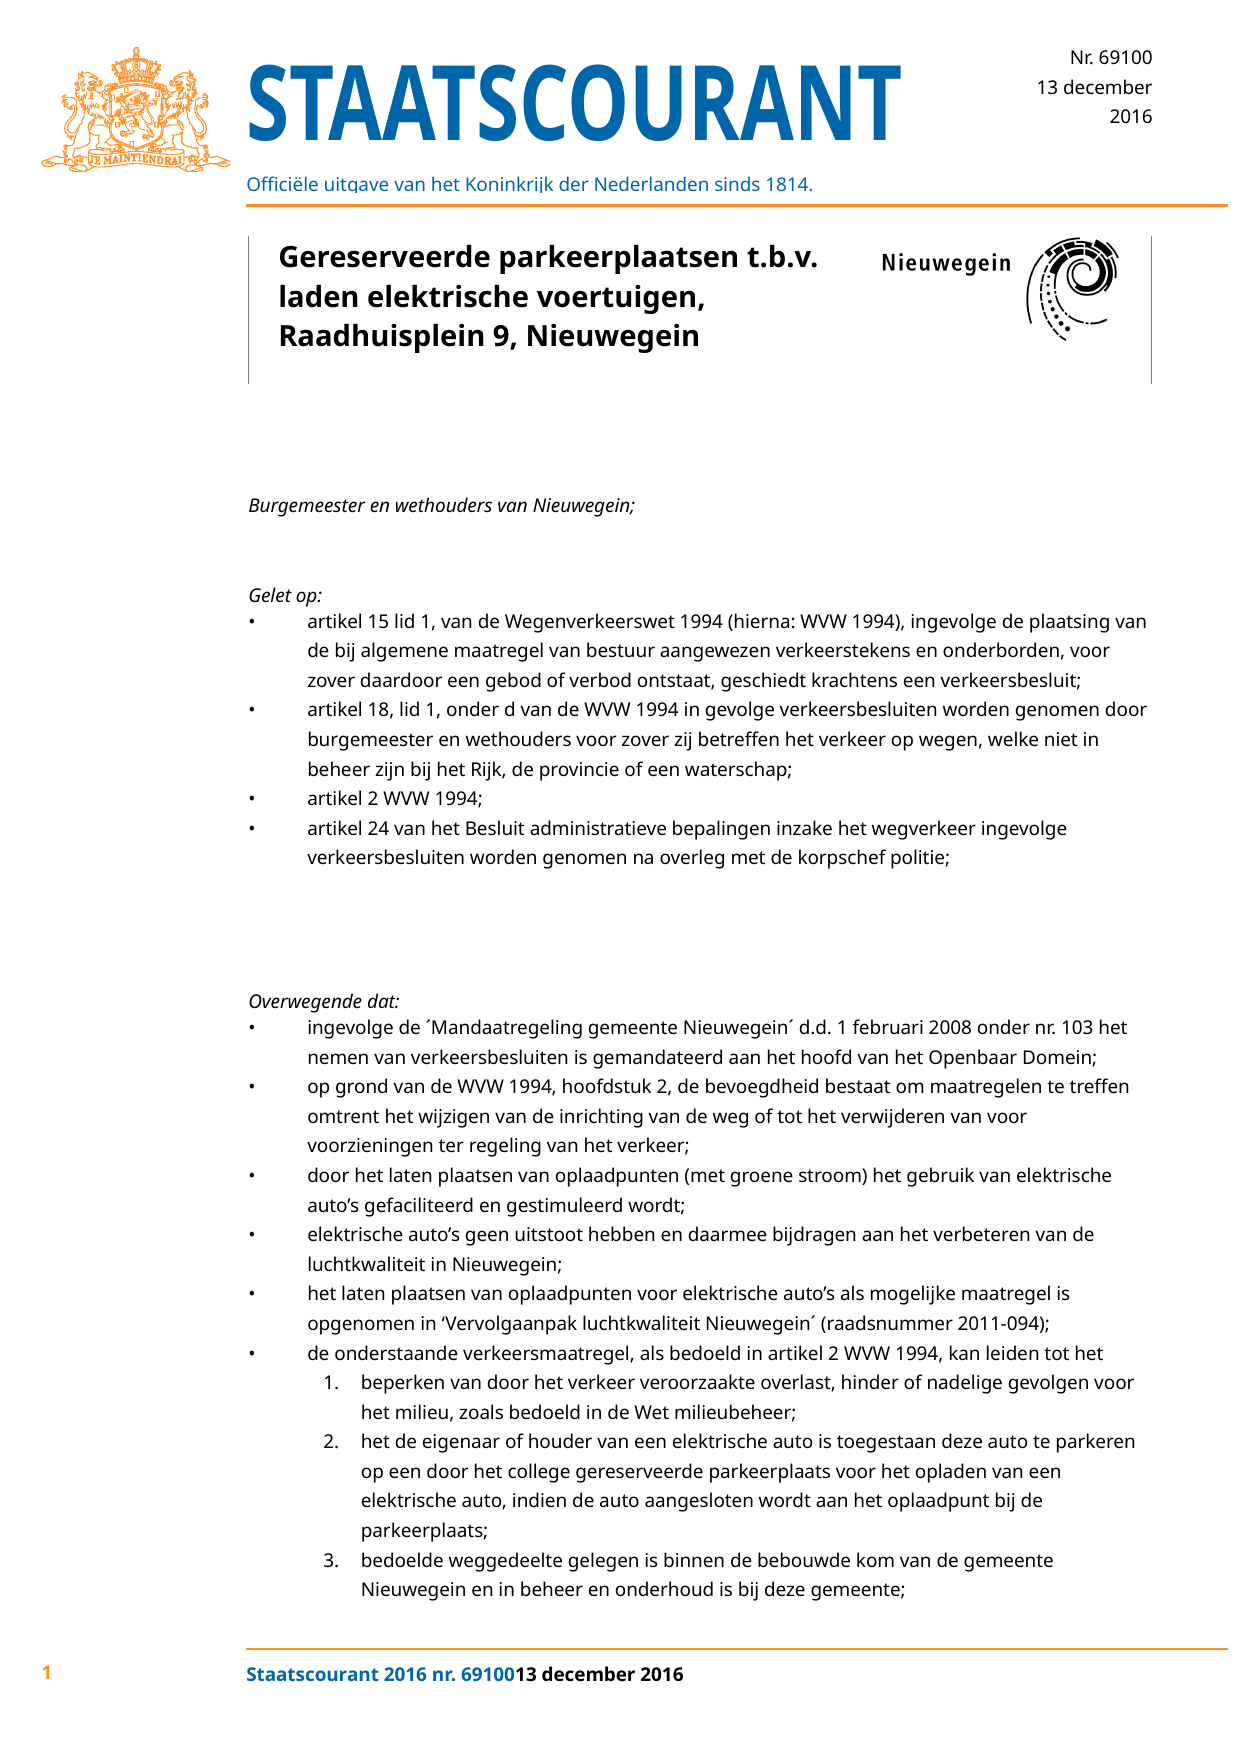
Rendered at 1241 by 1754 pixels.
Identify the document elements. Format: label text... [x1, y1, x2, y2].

list de onderstaande verkeersmaatregel, als bedoeld in artikel 2 WVW 1994, kan leiden tot het [248, 1340, 1152, 1365]
text Gelet op: [248, 582, 1152, 608]
list bedoelde weggedeelte gelegen is binnen de bebouwde kom van de gemeente Nieuwegein en in beheer en onderhoud is bij deze gemeente; [323, 1547, 1152, 1602]
list het de eigenaar of houder van een elektrische auto is toegestaan deze auto te parkeren op een door het college gereserveerde parkeerplaats voor het opladen van een elektrische auto, indien de auto aangesloten wordt aan het oplaadpunt bij de parkeerplaats; [323, 1428, 1152, 1543]
list beperken van door het verkeer veroorzaakte overlast, hinder of nadelige gevolgen voor het milieu, zoals bedoeld in de Wet milieubeheer; [323, 1369, 1152, 1424]
list door het laten plaatsen van oplaadpunten (met groene stroom) het gebruik van elektrische auto’s gefaciliteerd en gestimuleerd wordt; [248, 1162, 1152, 1217]
list artikel 24 van het Besluit administratieve bepalingen inzake het wegverkeer ingevolge verkeersbesluiten worden genomen na overleg met de korpschef politie; [248, 815, 1152, 870]
list elektrische auto’s geen uitstoot hebben en daarmee bijdragen aan het verbeteren van de luchtkwaliteit in Nieuwegein; [248, 1221, 1152, 1277]
list op grond van de WVW 1994, hoofdstuk 2, de bevoegdheid bestaat om maatregelen te treffen omtrent het wijzigen van de inrichting van de weg of tot het verwijderen van voor voorzieningen ter regeling van het verkeer; [248, 1073, 1152, 1158]
text Overwegende dat: [248, 988, 1152, 1014]
text Burgemeester en wethouders van Nieuwegein; [248, 492, 1152, 518]
picture [882, 236, 1119, 342]
table_header [850, 236, 1151, 384]
picture [41, 47, 231, 172]
list artikel 15 lid 1, van de Wegenverkeerswet 1994 (hierna: WVW 1994), ingevolge de plaatsing van de bij algemene maatregel van bestuur aangewezen verkeerstekens en onderborden, voor zover daardoor een gebod of verbod ontstaat, geschiedt krachtens een verkeersbesluit; [248, 608, 1152, 693]
list het laten plaatsen van oplaadpunten voor elektrische auto’s als mogelijke maatregel is opgenomen in ‘Vervolgaanpak luchtkwaliteit Nieuwegein´ (raadsnummer 2011-094); [248, 1281, 1152, 1336]
list artikel 18, lid 1, onder d van de WVW 1994 in gevolge verkeersbesluiten worden genomen door burgemeester en wethouders voor zover zij betreffen het verkeer op wegen, welke niet in beheer zijn bij het Rijk, de provincie of een waterschap; [248, 697, 1152, 782]
list artikel 2 WVW 1994; [248, 785, 1152, 811]
table_header Gereserveerde parkeerplaatsen t.b.v. laden elektrische voertuigen, Raadhuisplein 9, Nieuwegein [249, 236, 850, 384]
list ingevolge de ´Mandaatregeling gemeente Nieuwegein´ d.d. 1 februari 2008 onder nr. 103 het nemen van verkeersbesluiten is gemandateerd aan het hoofd van het Openbaar Domein; [248, 1014, 1152, 1069]
